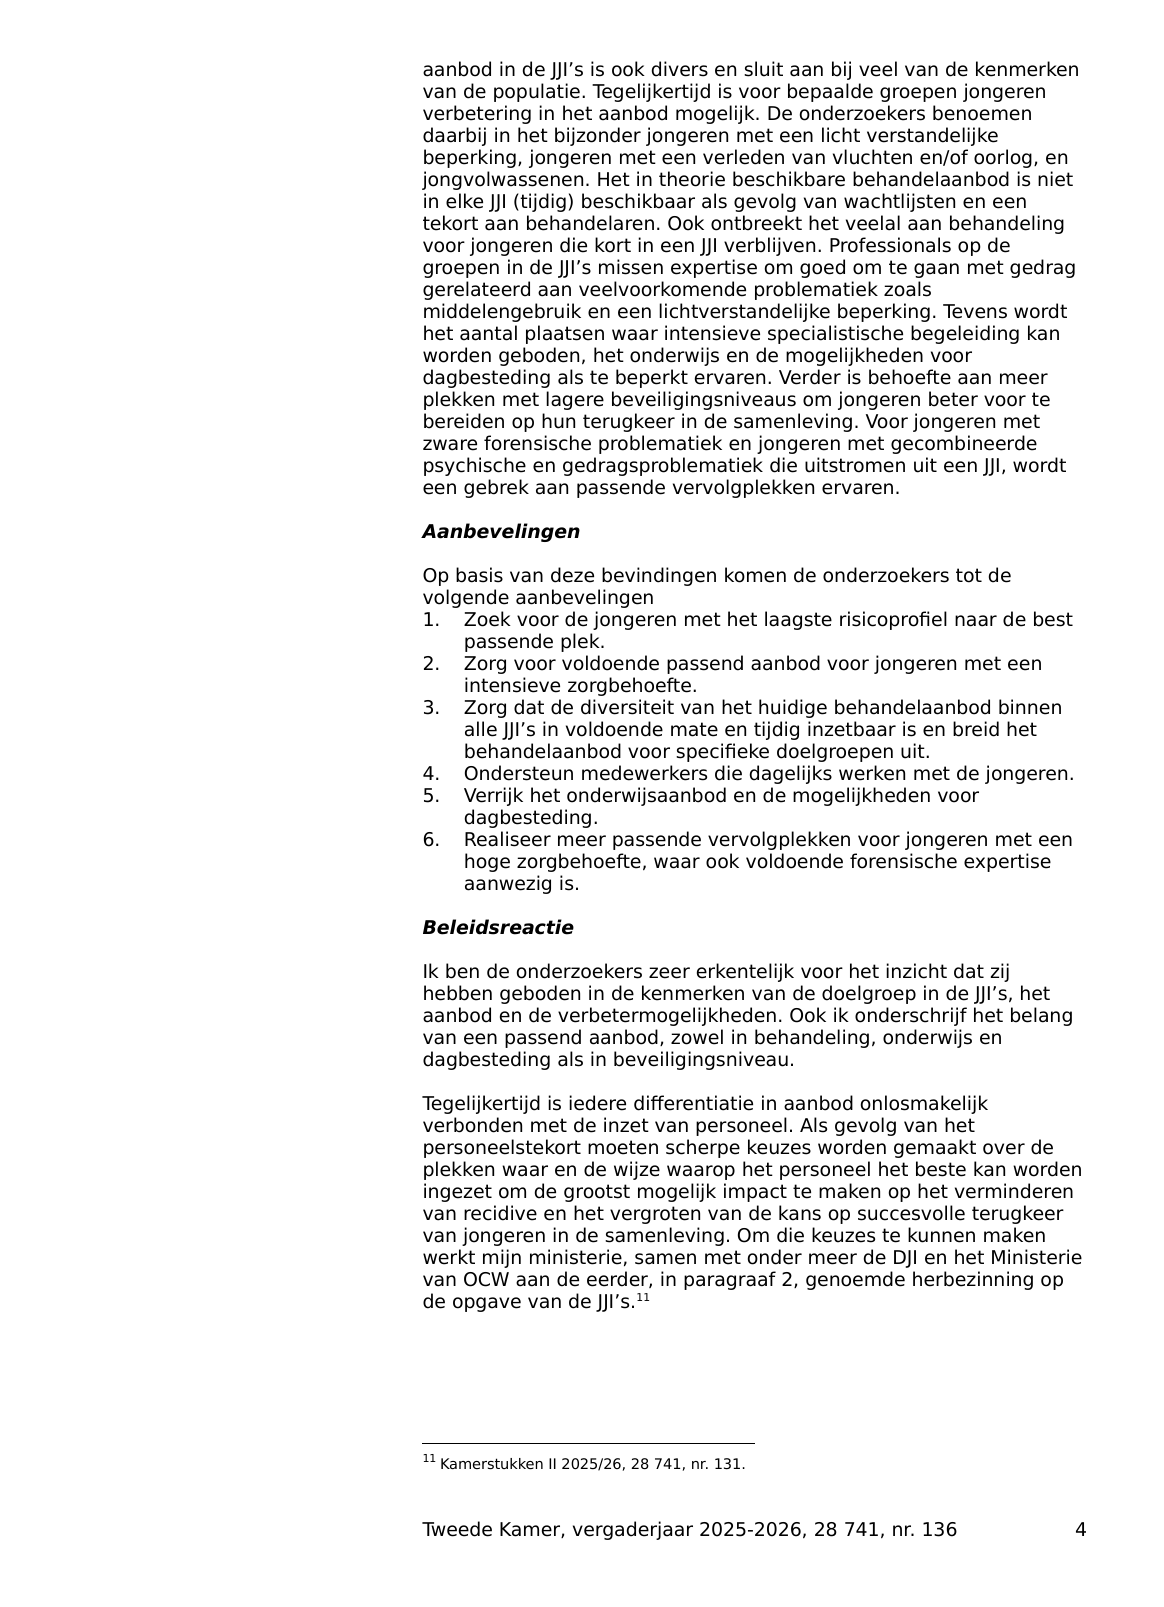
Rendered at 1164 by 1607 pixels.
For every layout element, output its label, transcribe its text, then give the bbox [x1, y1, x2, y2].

text 1. Zoek voor de jongeren met het laagste risicoprofiel naar de best passende plek. [422, 609, 1087, 653]
text 4. Ondersteun medewerkers die dagelijks werken met de jongeren. [422, 763, 1087, 785]
subtitle Aanbevelingen [422, 521, 1087, 543]
text aanbod in de JJI’s is ook divers en sluit aan bij veel van de kenmerken van de populatie. Tegelijkertijd is voor bepaalde groepen jongeren verbetering in het aanbod mogelijk. De onderzoekers benoemen daarbij in het bijzonder jongeren met een licht verstandelijke beperking, jongeren met een verleden van vluchten en/of oorlog, en jongvolwassenen. Het in theorie beschikbare behandelaanbod is niet in elke JJI (tijdig) beschikbaar als gevolg van wachtlijsten en een tekort aan behandelaren. Ook ontbreekt het veelal aan behandeling voor jongeren die kort in een JJI verblijven. Professionals op de groepen in de JJI’s missen expertise om goed om te gaan met gedrag gerelateerd aan veelvoorkomende problematiek zoals middelengebruik en een lichtverstandelijke beperking. Tevens wordt het aantal plaatsen waar intensieve specialistische begeleiding kan worden geboden, het onderwijs en de mogelijkheden voor dagbesteding als te beperkt ervaren. Verder is behoefte aan meer plekken met lagere beveiligingsniveaus om jongeren beter voor te bereiden op hun terugkeer in de samenleving. Voor jongeren met zware forensische problematiek en jongeren met gecombineerde psychische en gedragsproblematiek die uitstromen uit een JJI, wordt een gebrek aan passende vervolgplekken ervaren. [422, 59, 1087, 499]
text Tegelijkertijd is iedere differentiatie in aanbod onlosmakelijk verbonden met de inzet van personeel. Als gevolg van het personeelstekort moeten scherpe keuzes worden gemaakt over de plekken waar en de wijze waarop het personeel het beste kan worden ingezet om de grootst mogelijk impact te maken op het verminderen van recidive en het vergroten van de kans op succesvolle terugkeer van jongeren in de samenleving. Om die keuzes te kunnen maken werkt mijn ministerie, samen met onder meer de DJI en het Ministerie van OCW aan de eerder, in paragraaf 2, genoemde herbezinning op de opgave van de JJI’s. [422, 1093, 1087, 1313]
subtitle Beleidsreactie [422, 917, 1087, 939]
text 2. Zorg voor voldoende passend aanbod voor jongeren met een intensieve zorgbehoefte. [422, 653, 1087, 697]
text 6. Realiseer meer passende vervolgplekken voor jongeren met een hoge zorgbehoefte, waar ook voldoende forensische expertise aanwezig is. [422, 829, 1087, 895]
text 5. Verrijk het onderwijsaanbod en de mogelijkheden voor dagbesteding. [422, 785, 1087, 829]
text Kamerstukken II 2025/26, 28 741, nr. 131. [422, 1452, 1087, 1474]
text Ik ben de onderzoekers zeer erkentelijk voor het inzicht dat zij hebben geboden in de kenmerken van de doelgroep in de JJI’s, het aanbod en de verbetermogelijkheden. Ook ik onderschrijf het belang van een passend aanbod, zowel in behandeling, onderwijs en dagbesteding als in beveiligingsniveau. [422, 961, 1087, 1071]
text Op basis van deze bevindingen komen de onderzoekers tot de volgende aanbevelingen [422, 565, 1087, 609]
text 3. Zorg dat de diversiteit van het huidige behandelaanbod binnen alle JJI’s in voldoende mate en tijdig inzetbaar is en breid het behandelaanbod voor specifieke doelgroepen uit. [422, 697, 1087, 763]
